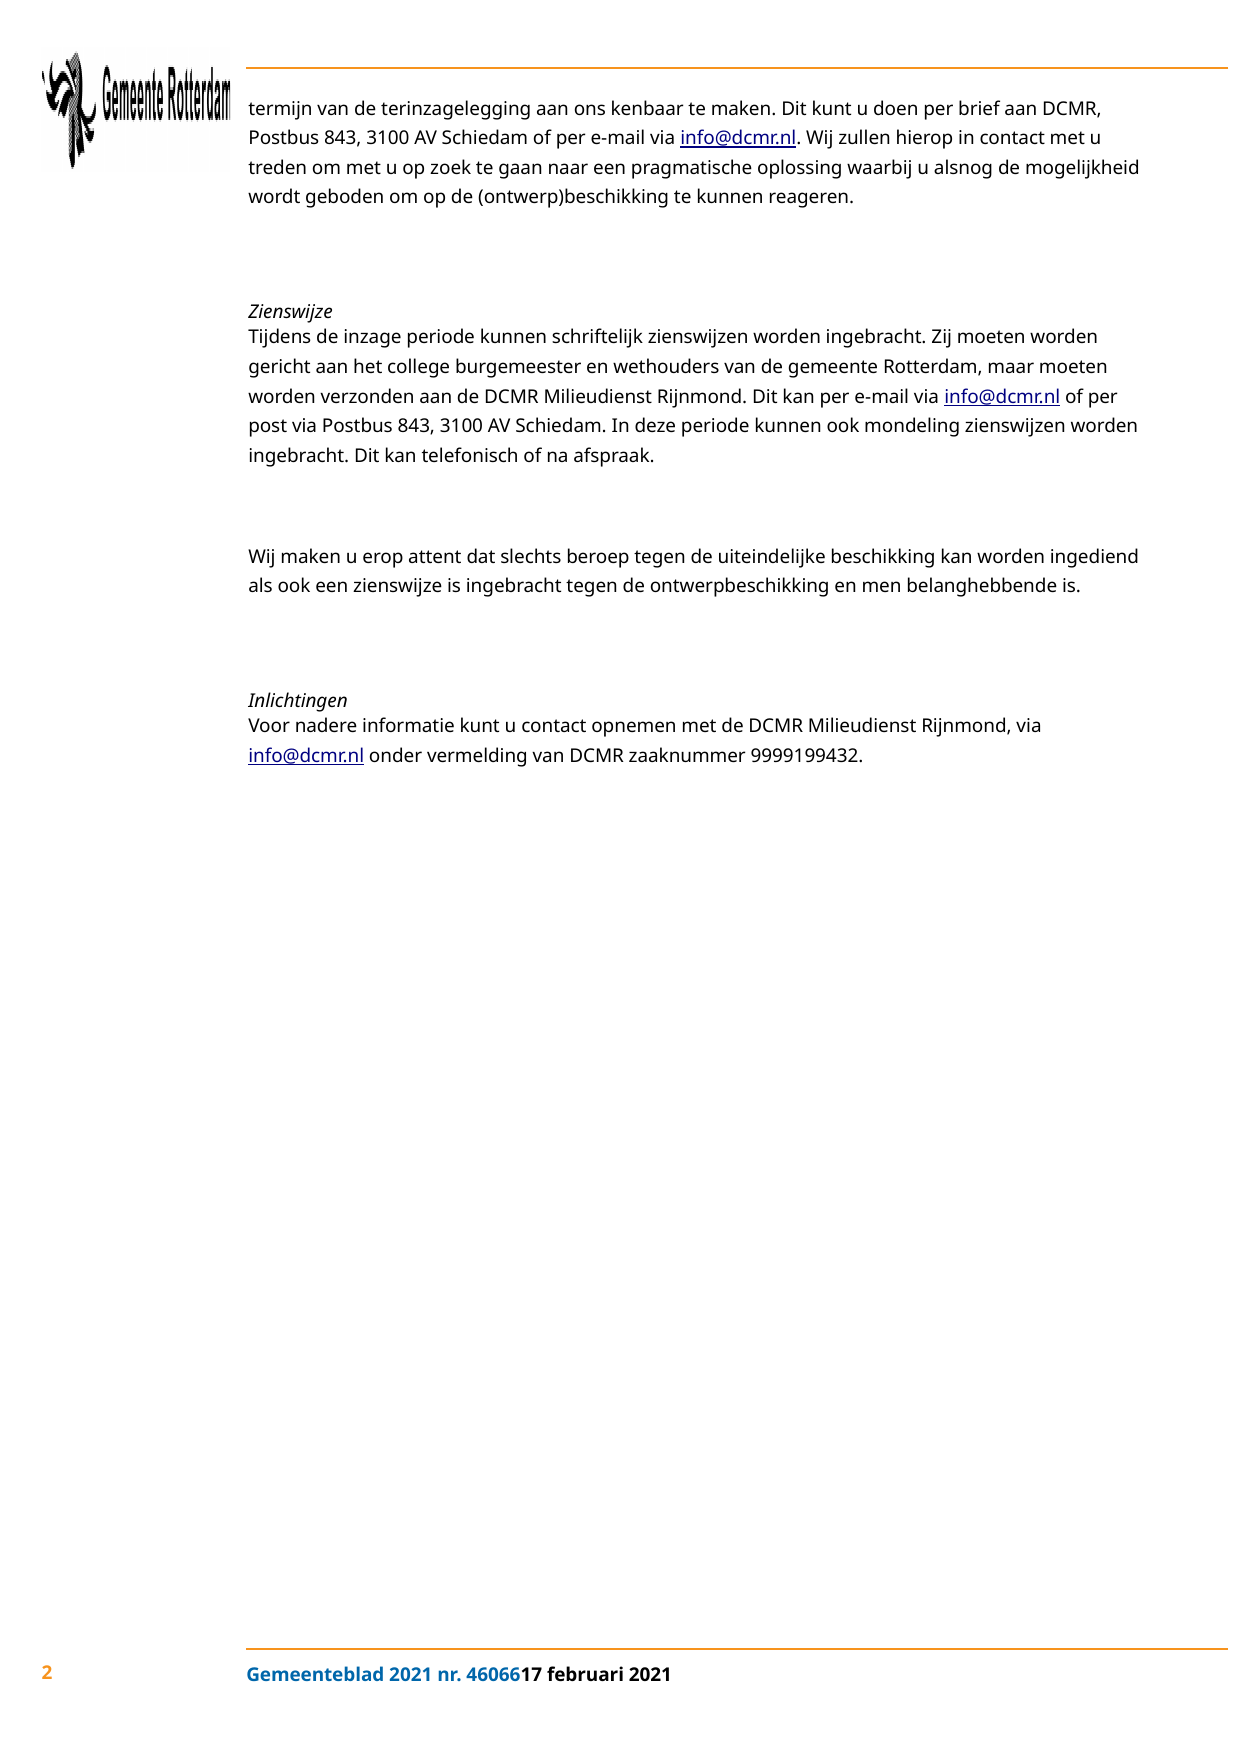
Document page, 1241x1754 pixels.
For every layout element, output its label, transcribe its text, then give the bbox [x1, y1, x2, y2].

text termijn van de terinzagelegging aan ons kenbaar te maken. Dit kunt u doen per brief aan DCMR, Postbus 843, 3100 AV Schiedam of per e-mail via info@dcmr.nl. Wij zullen hierop in contact met u treden om met u op zoek te gaan naar een pragmatische oplossing waarbij u alsnog de mogelijkheid wordt geboden om op de (ontwerp)beschikking te kunnen reageren. [248, 95, 1152, 209]
text Wij maken u erop attent dat slechts beroep tegen de uiteindelijke beschikking kan worden ingediend als ook een zienswijze is ingebracht tegen de ontwerpbeschikking en men belanghebbende is. [248, 543, 1152, 598]
text Voor nadere informatie kunt u contact opnemen met de DCMR Milieudienst Rijnmond, via info@dcmr.nl onder vermelding van DCMR zaaknummer 9999199432. [248, 712, 1152, 768]
text Tijdens de inzage periode kunnen schriftelijk zienswijzen worden ingebracht. Zij moeten worden gericht aan het college burgemeester en wethouders van de gemeente Rotterdam, maar moeten worden verzonden aan de DCMR Milieudienst Rijnmond. Dit kan per e-mail via info@dcmr.nl of per post via Postbus 843, 3100 AV Schiedam. In deze periode kunnen ook mondeling zienswijzen worden ingebracht. Dit kan telefonisch of na afspraak. [248, 324, 1152, 468]
picture [41, 47, 231, 172]
text Zienswijze [248, 298, 1152, 324]
text Inlichtingen [248, 687, 1152, 712]
